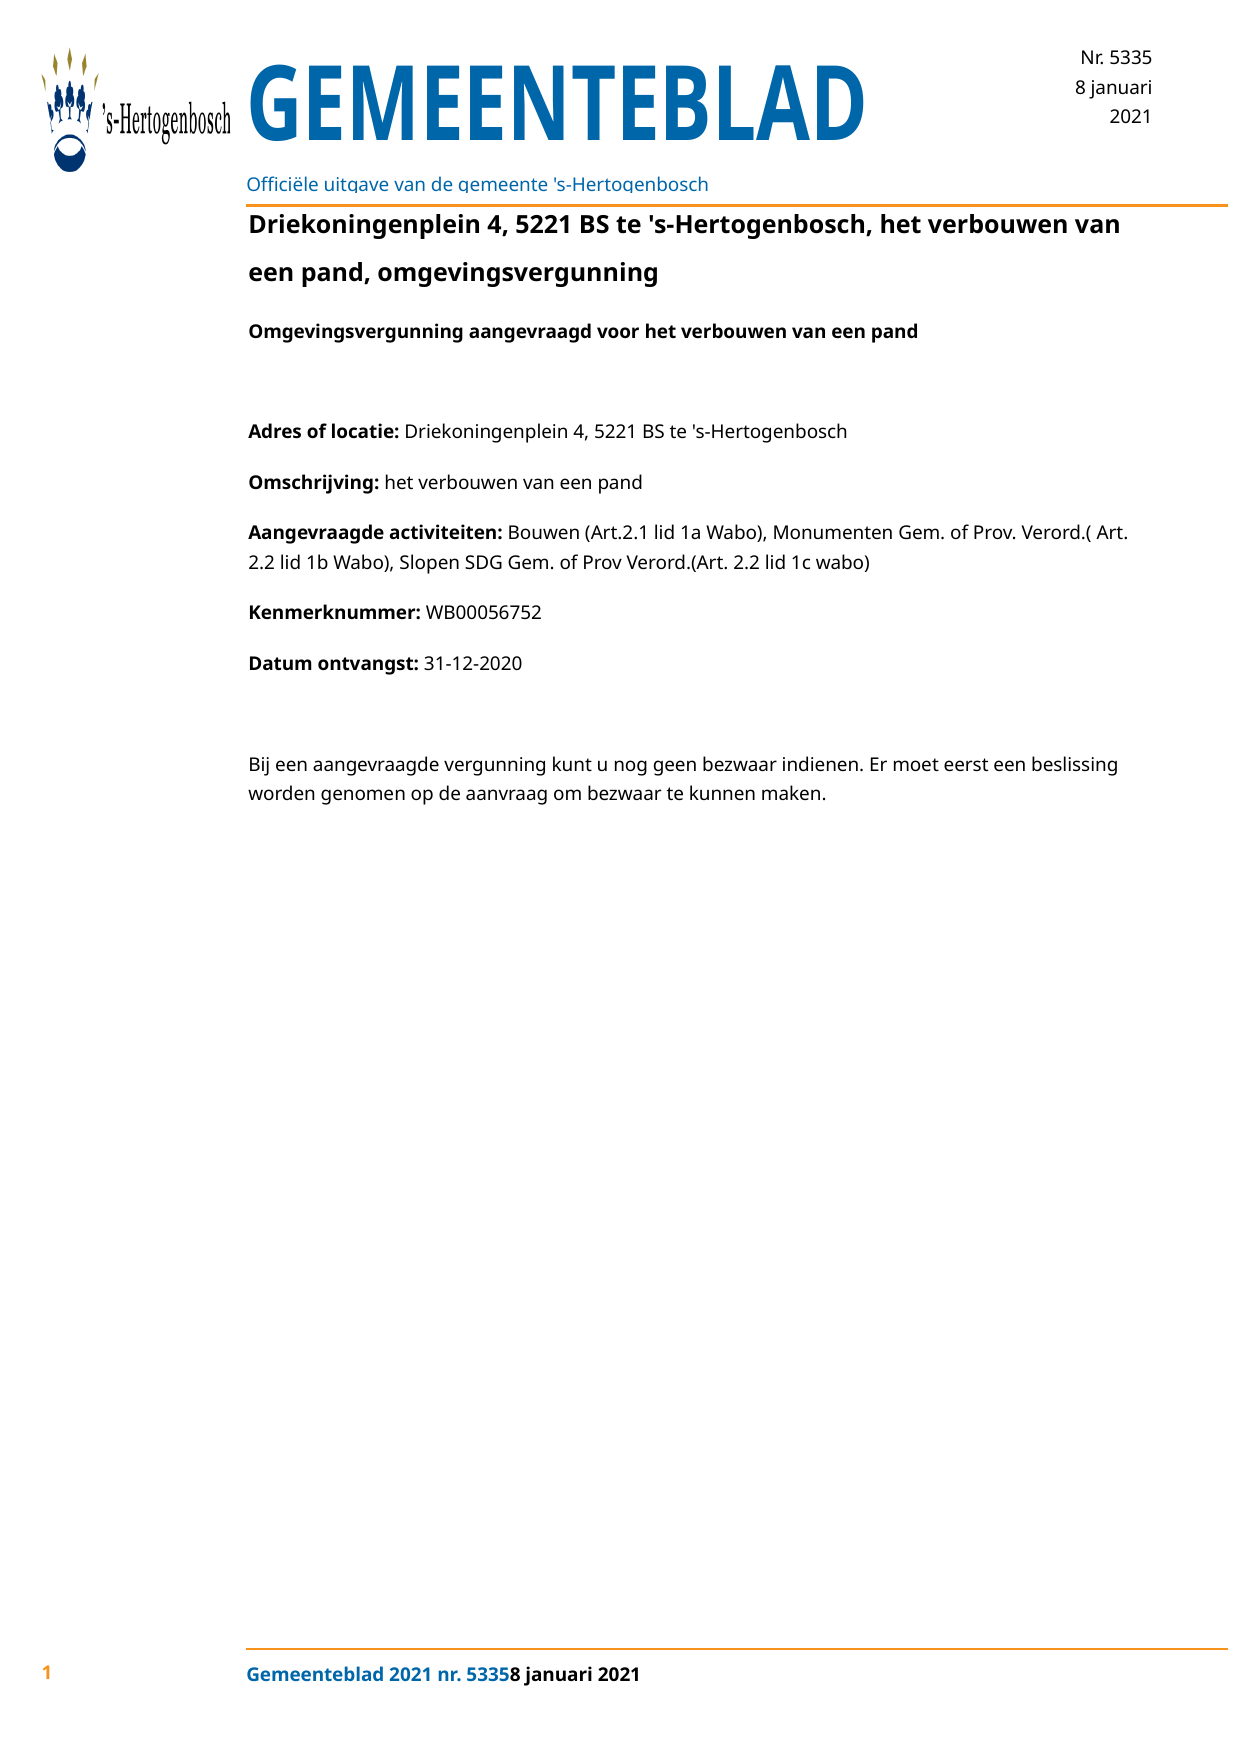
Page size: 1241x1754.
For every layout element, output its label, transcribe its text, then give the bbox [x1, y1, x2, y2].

picture [41, 47, 231, 172]
text Driekoningenplein 4, 5221 BS te 's-Hertogenbosch, het verbouwen van een pand, omgevingsvergunning [248, 207, 1152, 288]
text Datum ontvangst: 31-12-2020 [248, 650, 1152, 676]
text Omschrijving: het verbouwen van een pand [248, 469, 1152, 495]
text Kenmerknummer: WB00056752 [248, 599, 1152, 625]
text Adres of locatie: Driekoningenplein 4, 5221 BS te 's-Hertogenbosch [248, 419, 1152, 444]
text Bij een aangevraagde vergunning kunt u nog geen bezwaar indienen. Er moet eerst een beslissing worden genomen op de aanvraag om bezwaar te kunnen maken. [248, 751, 1152, 806]
text Aangevraagde activiteiten: Bouwen (Art.2.1 lid 1a Wabo), Monumenten Gem. of Prov. Verord.( Art. 2.2 lid 1b Wabo), Slopen SDG Gem. of Prov Verord.(Art. 2.2 lid 1c wabo) [248, 519, 1152, 575]
text Omgevingsvergunning aangevraagd voor het verbouwen van een pand [248, 318, 1152, 344]
